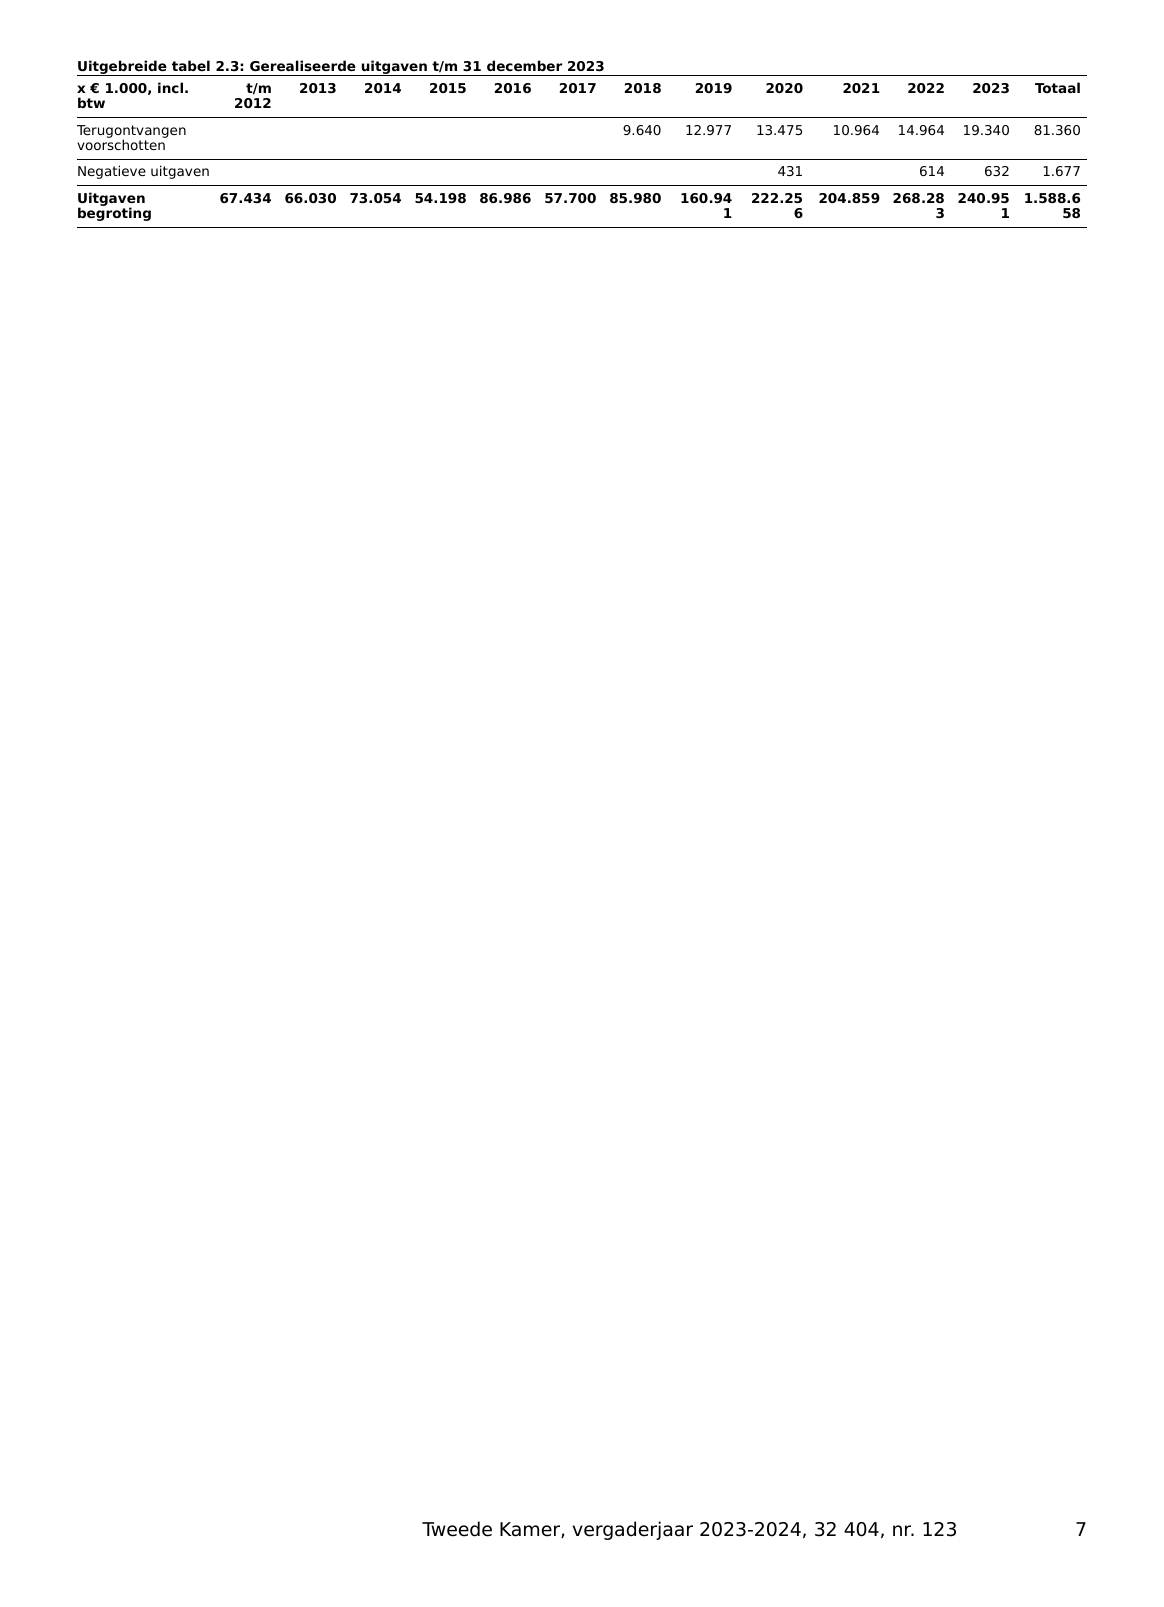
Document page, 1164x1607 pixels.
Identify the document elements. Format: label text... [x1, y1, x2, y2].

table_cell 67.434 [213, 186, 277, 227]
table_cell [343, 160, 407, 185]
table_cell 9.640 [602, 118, 667, 158]
table_cell [213, 160, 277, 185]
table_cell [602, 160, 667, 185]
table_cell 19.340 [951, 118, 1016, 158]
table_cell 2013 [278, 76, 342, 117]
table_cell Totaal [1016, 76, 1087, 117]
table_cell 632 [951, 160, 1016, 185]
table_cell 14.964 [886, 118, 951, 158]
table_cell t/m 2012 [213, 76, 277, 117]
table_header Uitgebreide tabel 2.3: Gerealiseerde uitgaven t/m 31 december 2023 [77, 59, 1087, 75]
table_cell 12.977 [667, 118, 738, 158]
table_cell [213, 118, 277, 158]
table_cell [278, 160, 342, 185]
table_cell [537, 118, 602, 158]
table_cell 57.700 [537, 186, 602, 227]
table_cell 2015 [408, 76, 472, 117]
table_cell Terugontvangen voorschotten [77, 118, 212, 158]
table_cell 2021 [809, 76, 886, 117]
table_cell [809, 160, 886, 185]
table_cell 431 [738, 160, 809, 185]
table_cell 2016 [473, 76, 537, 117]
table_cell 73.054 [343, 186, 407, 227]
table_cell [343, 118, 407, 158]
table_cell [667, 160, 738, 185]
table_cell 2019 [667, 76, 738, 117]
table_cell 240.951 [951, 186, 1016, 227]
table_cell 66.030 [278, 186, 342, 227]
table_cell [408, 160, 472, 185]
table_cell 160.941 [667, 186, 738, 227]
table_cell 2022 [886, 76, 951, 117]
table_cell x € 1.000, incl. btw [77, 76, 212, 117]
table_cell 614 [886, 160, 951, 185]
table_cell [278, 118, 342, 158]
table_cell 204.859 [809, 186, 886, 227]
table_cell 2014 [343, 76, 407, 117]
table_cell 86.986 [473, 186, 537, 227]
table_cell 85.980 [602, 186, 667, 227]
table_cell [537, 160, 602, 185]
table_cell 2023 [951, 76, 1016, 117]
table_cell 2017 [537, 76, 602, 117]
table_cell 2018 [602, 76, 667, 117]
table_cell 54.198 [408, 186, 472, 227]
table_cell 268.283 [886, 186, 951, 227]
table_cell 10.964 [809, 118, 886, 158]
table_cell [473, 118, 537, 158]
table_cell 13.475 [738, 118, 809, 158]
table_cell 81.360 [1016, 118, 1087, 158]
table_cell [408, 118, 472, 158]
table_cell 1.588.658 [1016, 186, 1087, 227]
table_cell 1.677 [1016, 160, 1087, 185]
table_cell 222.256 [738, 186, 809, 227]
table_cell 2020 [738, 76, 809, 117]
table_cell Uitgaven begroting [77, 186, 212, 227]
table_cell Negatieve uitgaven [77, 160, 212, 185]
table_cell [473, 160, 537, 185]
